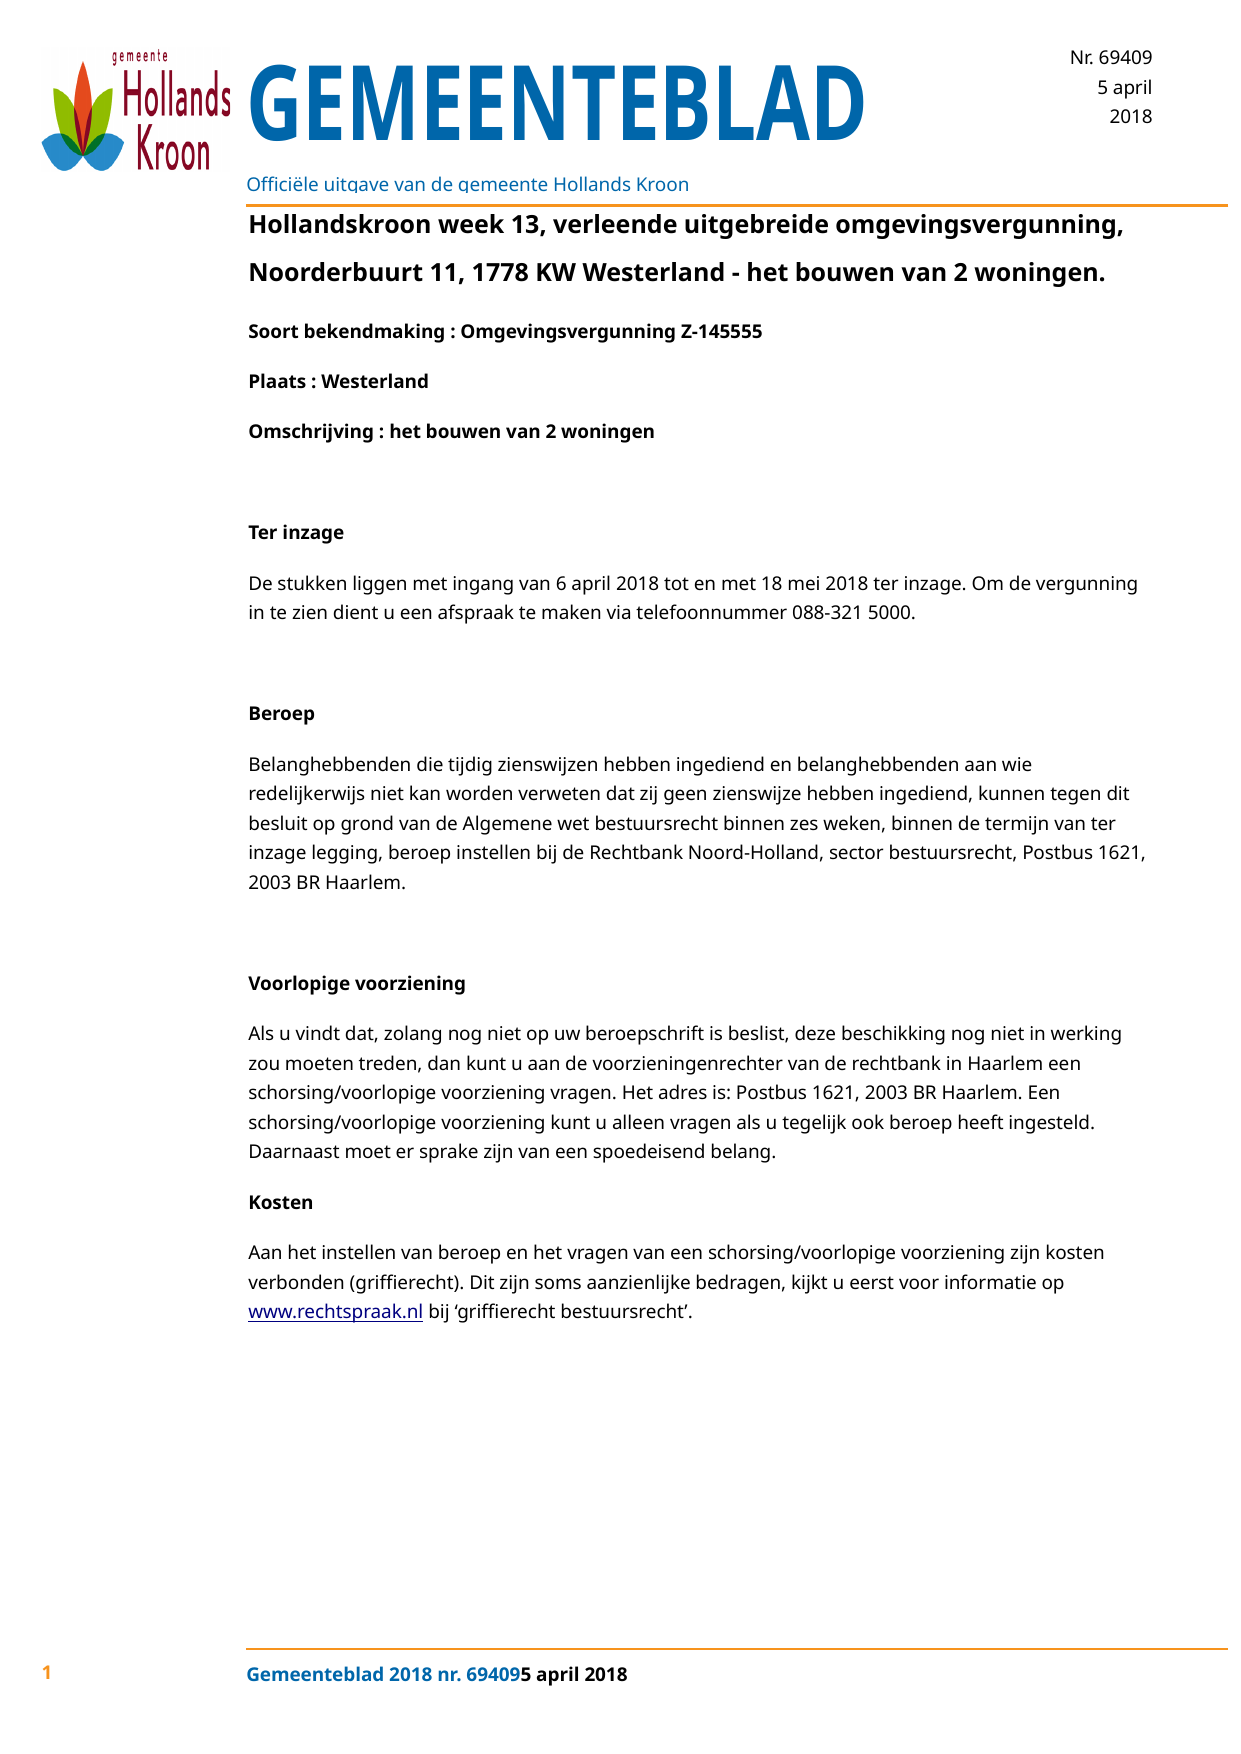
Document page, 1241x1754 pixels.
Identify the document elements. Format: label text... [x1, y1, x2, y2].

text Plaats : Westerland [248, 368, 1152, 394]
picture [41, 47, 231, 172]
text Voorlopige voorziening [248, 970, 1152, 996]
text De stukken liggen met ingang van 6 april 2018 tot en met 18 mei 2018 ter inzage. Om de vergunning in te zien dient u een afspraak te maken via telefoonnummer 088-321 5000. [248, 570, 1152, 625]
text Omschrijving : het bouwen van 2 woningen [248, 419, 1152, 444]
text Als u vindt dat, zolang nog niet op uw beroepschrift is beslist, deze beschikking nog niet in werking zou moeten treden, dan kunt u aan de voorzieningenrechter van de rechtbank in Haarlem een schorsing/voorlopige voorziening vragen. Het adres is: Postbus 1621, 2003 BR Haarlem. Een schorsing/voorlopige voorziening kunt u alleen vragen als u tegelijk ook beroep heeft ingesteld. Daarnaast moet er sprake zijn van een spoedeisend belang. [248, 1020, 1152, 1164]
text Soort bekendmaking : Omgevingsvergunning Z-145555 [248, 318, 1152, 344]
text Hollandskroon week 13, verleende uitgebreide omgevingsvergunning, Noorderbuurt 11, 1778 KW Westerland - het bouwen van 2 woningen. [248, 207, 1152, 288]
text Ter inzage [248, 519, 1152, 545]
text Belanghebbenden die tijdig zienswijzen hebben ingediend en belanghebbenden aan wie redelijkerwijs niet kan worden verweten dat zij geen zienswijze hebben ingediend, kunnen tegen dit besluit op grond van de Algemene wet bestuursrecht binnen zes weken, binnen de termijn van ter inzage legging, beroep instellen bij de Rechtbank Noord-Holland, sector bestuursrecht, Postbus 1621, 2003 BR Haarlem. [248, 751, 1152, 895]
text Aan het instellen van beroep en het vragen van een schorsing/voorlopige voorziening zijn kosten verbonden (griffierecht). Dit zijn soms aanzienlijke bedragen, kijkt u eerst voor informatie op www.rechtspraak.nl bij ‘griffierecht bestuursrecht’. [248, 1239, 1152, 1324]
text Kosten [248, 1189, 1152, 1215]
text Beroep [248, 700, 1152, 726]
